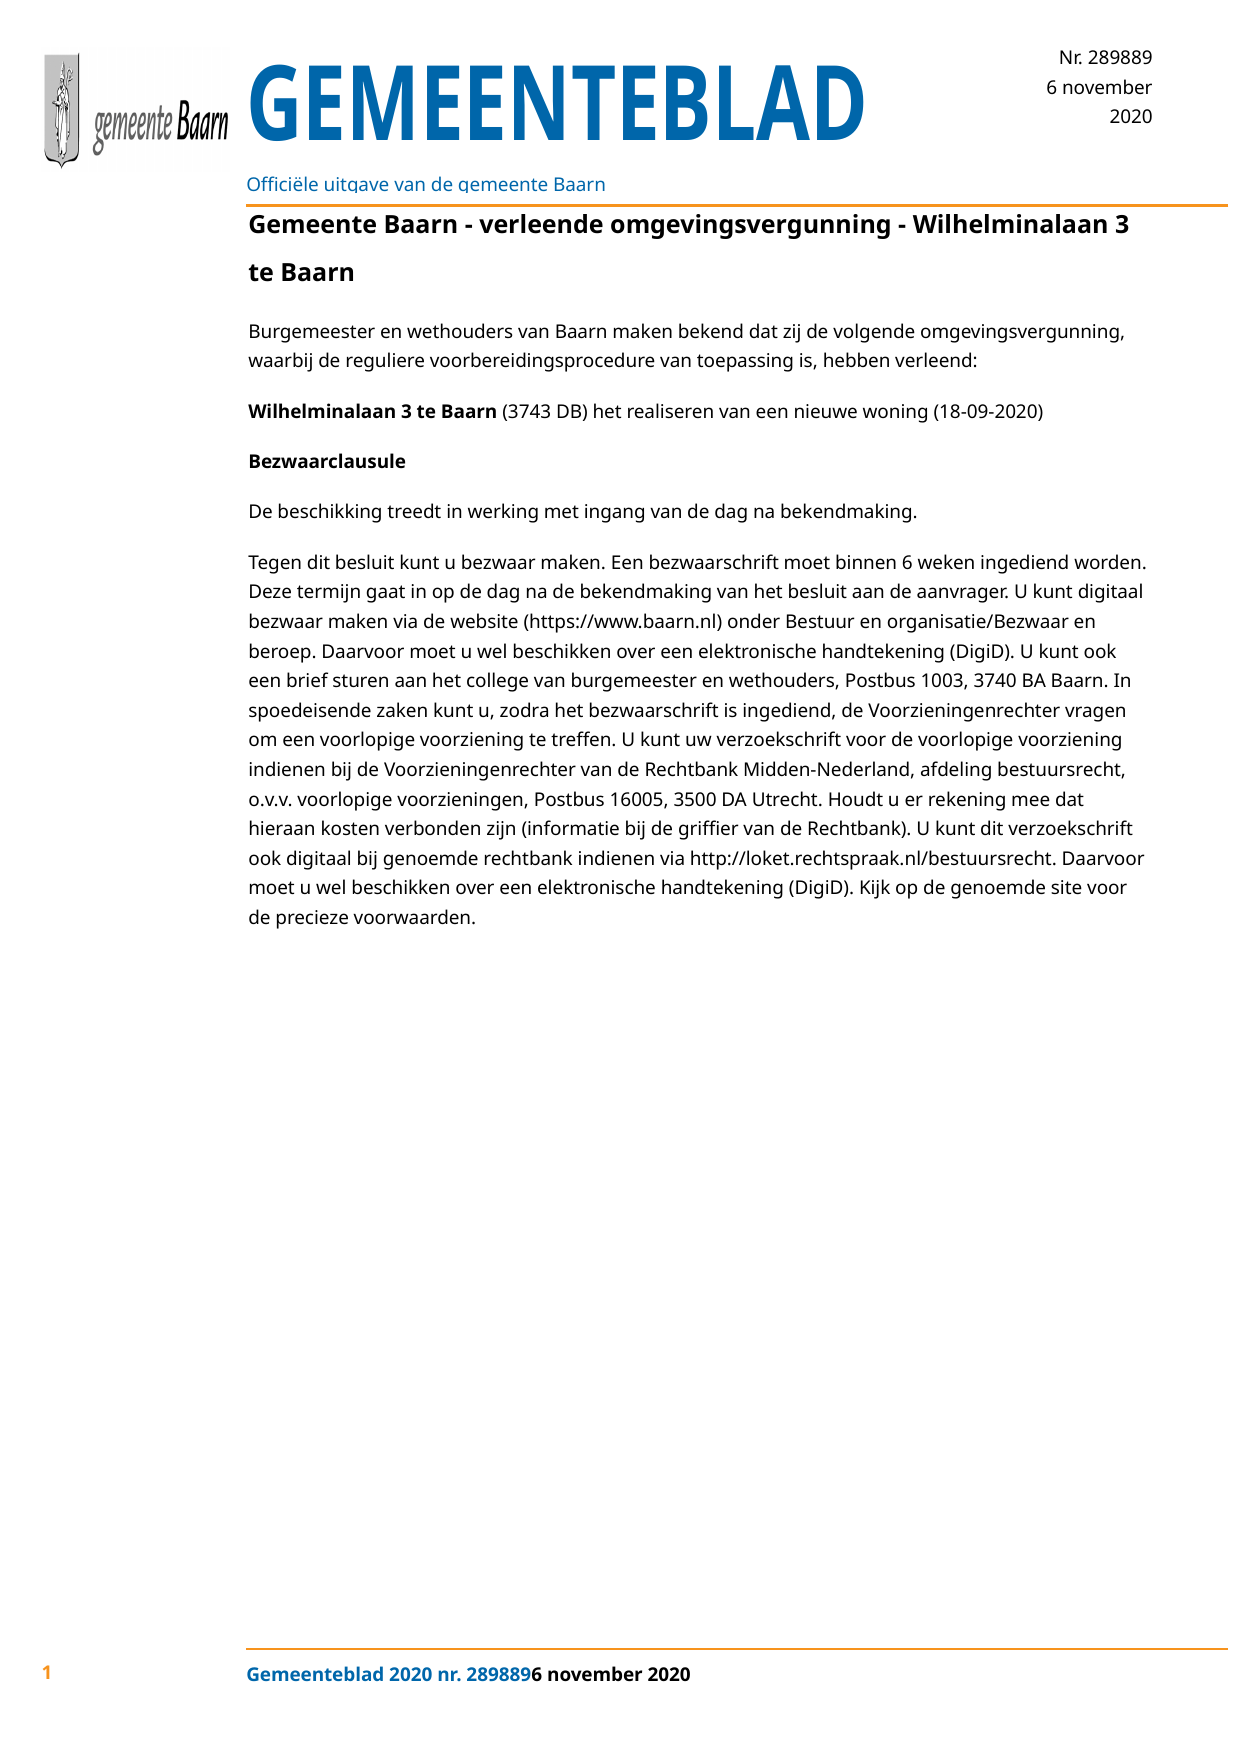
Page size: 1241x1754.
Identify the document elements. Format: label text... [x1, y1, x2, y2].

text Bezwaarclausule [248, 448, 1152, 474]
text Burgemeester en wethouders van Baarn maken bekend dat zij de volgende omgevingsvergunning, waarbij de reguliere voorbereidingsprocedure van toepassing is, hebben verleend: [248, 318, 1152, 373]
text Tegen dit besluit kunt u bezwaar maken. Een bezwaarschrift moet binnen 6 weken ingediend worden. Deze termijn gaat in op de dag na de bekendmaking van het besluit aan de aanvrager. U kunt digitaal bezwaar maken via de website (https://www.baarn.nl) onder Bestuur en organisatie/Bezwaar en beroep. Daarvoor moet u wel beschikken over een elektronische handtekening (DigiD). U kunt ook een brief sturen aan het college van burgemeester en wethouders, Postbus 1003, 3740 BA Baarn. In spoedeisende zaken kunt u, zodra het bezwaarschrift is ingediend, de Voorzieningenrechter vragen om een voorlopige voorziening te treffen. U kunt uw verzoekschrift voor de voorlopige voorziening indienen bij de Voorzieningenrechter van de Rechtbank Midden-Nederland, afdeling bestuursrecht, o.v.v. voorlopige voorzieningen, Postbus 16005, 3500 DA Utrecht. Houdt u er rekening mee dat hieraan kosten verbonden zijn (informatie bij de griffier van de Rechtbank). U kunt dit verzoekschrift ook digitaal bij genoemde rechtbank indienen via http://loket.rechtspraak.nl/bestuursrecht. Daarvoor moet u wel beschikken over een elektronische handtekening (DigiD). Kijk op de genoemde site voor de precieze voorwaarden. [248, 549, 1152, 930]
picture [41, 47, 231, 172]
text Gemeente Baarn - verleende omgevingsvergunning - Wilhelminalaan 3 te Baarn [248, 207, 1152, 288]
text Wilhelminalaan 3 te Baarn (3743 DB) het realiseren van een nieuwe woning (18-09-2020) [248, 398, 1152, 424]
text De beschikking treedt in werking met ingang van de dag na bekendmaking. [248, 499, 1152, 524]
